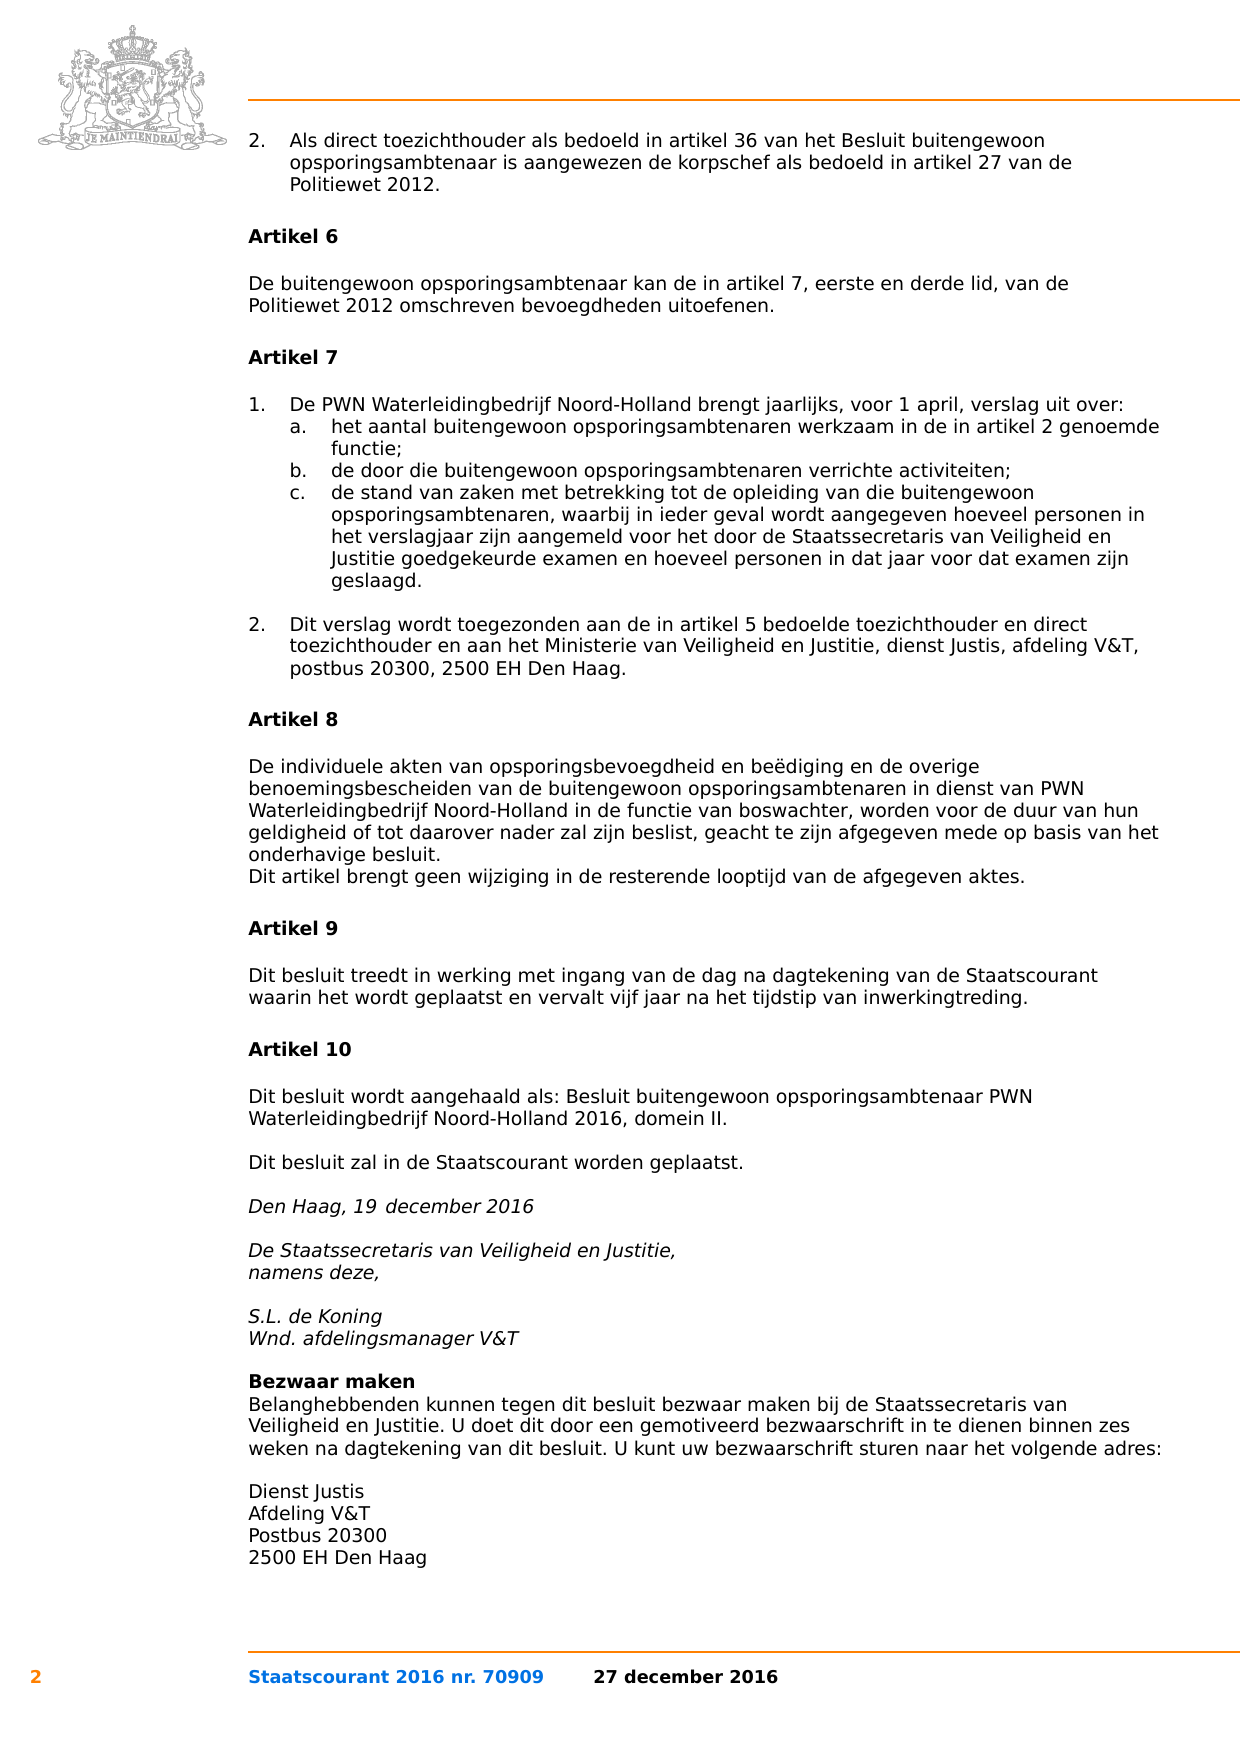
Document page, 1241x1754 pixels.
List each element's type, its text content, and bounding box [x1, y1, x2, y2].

text De individuele akten van opsporingsbevoegdheid en beëdiging en de overige benoemingsbescheiden van de buitengewoon opsporingsambtenaren in dienst van PWN Waterleidingbedrijf Noord-Holland in de functie van boswachter, worden voor de duur van hun geldigheid of tot daarover nader zal zijn beslist, geacht te zijn afgegeven mede op basis van het onderhavige besluit. [248, 756, 1163, 866]
text Dit besluit zal in de Staatscourant worden geplaatst. [248, 1152, 1163, 1174]
text b. de door die buitengewoon opsporingsambtenaren verrichte activiteiten; [289, 460, 1163, 482]
text De Staatssecretaris van Veiligheid en Justitie, namens deze, S.L. de Koning Wnd. afdelingsmanager V&T [248, 1240, 1163, 1349]
subtitle Artikel 6 [248, 226, 1163, 248]
subtitle Artikel 8 [248, 709, 1163, 731]
text Belanghebbenden kunnen tegen dit besluit bezwaar maken bij de Staatssecretaris van Veiligheid en Justitie. U doet dit door een gemotiveerd bezwaarschrift in te dienen binnen zes weken na dagtekening van dit besluit. U kunt uw bezwaarschrift sturen naar het volgende adres: [248, 1393, 1163, 1459]
text Dit besluit treedt in werking met ingang van de dag na dagtekening van de Staatscourant waarin het wordt geplaatst en vervalt vijf jaar na het tijdstip van inwerkingtreding. [248, 965, 1163, 1009]
text 2. Dit verslag wordt toegezonden aan de in artikel 5 bedoelde toezichthouder en direct toezichthouder en aan het Ministerie van Veiligheid en Justitie, dienst Justis, afdeling V&T, postbus 20300, 2500 EH Den Haag. [248, 613, 1163, 679]
picture [38, 25, 227, 150]
text 1. De PWN Waterleidingbedrijf Noord-Holland brengt jaarlijks, voor 1 april, verslag uit over: [248, 394, 1163, 416]
subtitle Artikel 7 [248, 347, 1163, 369]
text Den Haag, 19 december 2016 [248, 1196, 1163, 1218]
text a. het aantal buitengewoon opsporingsambtenaren werkzaam in de in artikel 2 genoemde functie; [289, 416, 1163, 460]
text De buitengewoon opsporingsambtenaar kan de in artikel 7, eerste en derde lid, van de Politiewet 2012 omschreven bevoegdheden uitoefenen. [248, 273, 1163, 317]
text Dienst Justis [248, 1481, 1163, 1503]
text 2500 EH Den Haag [248, 1547, 1163, 1569]
text c. de stand van zaken met betrekking tot de opleiding van die buitengewoon opsporingsambtenaren, waarbij in ieder geval wordt aangegeven hoeveel personen in het verslagjaar zijn aangemeld voor het door de Staatssecretaris van Veiligheid en Justitie goedgekeurde examen en hoeveel personen in dat jaar voor dat examen zijn geslaagd. [289, 482, 1163, 592]
text Postbus 20300 [248, 1525, 1163, 1547]
subtitle Artikel 9 [248, 918, 1163, 940]
text Bezwaar maken [248, 1371, 1163, 1393]
text Afdeling V&T [248, 1503, 1163, 1525]
text Dit besluit wordt aangehaald als: Besluit buitengewoon opsporingsambtenaar PWN Waterleidingbedrijf Noord-Holland 2016, domein II. [248, 1086, 1163, 1130]
subtitle Artikel 10 [248, 1039, 1163, 1061]
text Dit artikel brengt geen wijziging in de resterende looptijd van de afgegeven aktes. [248, 866, 1163, 888]
text 2. Als direct toezichthouder als bedoeld in artikel 36 van het Besluit buitengewoon opsporingsambtenaar is aangewezen de korpschef als bedoeld in artikel 27 van de Politiewet 2012. [248, 130, 1163, 196]
